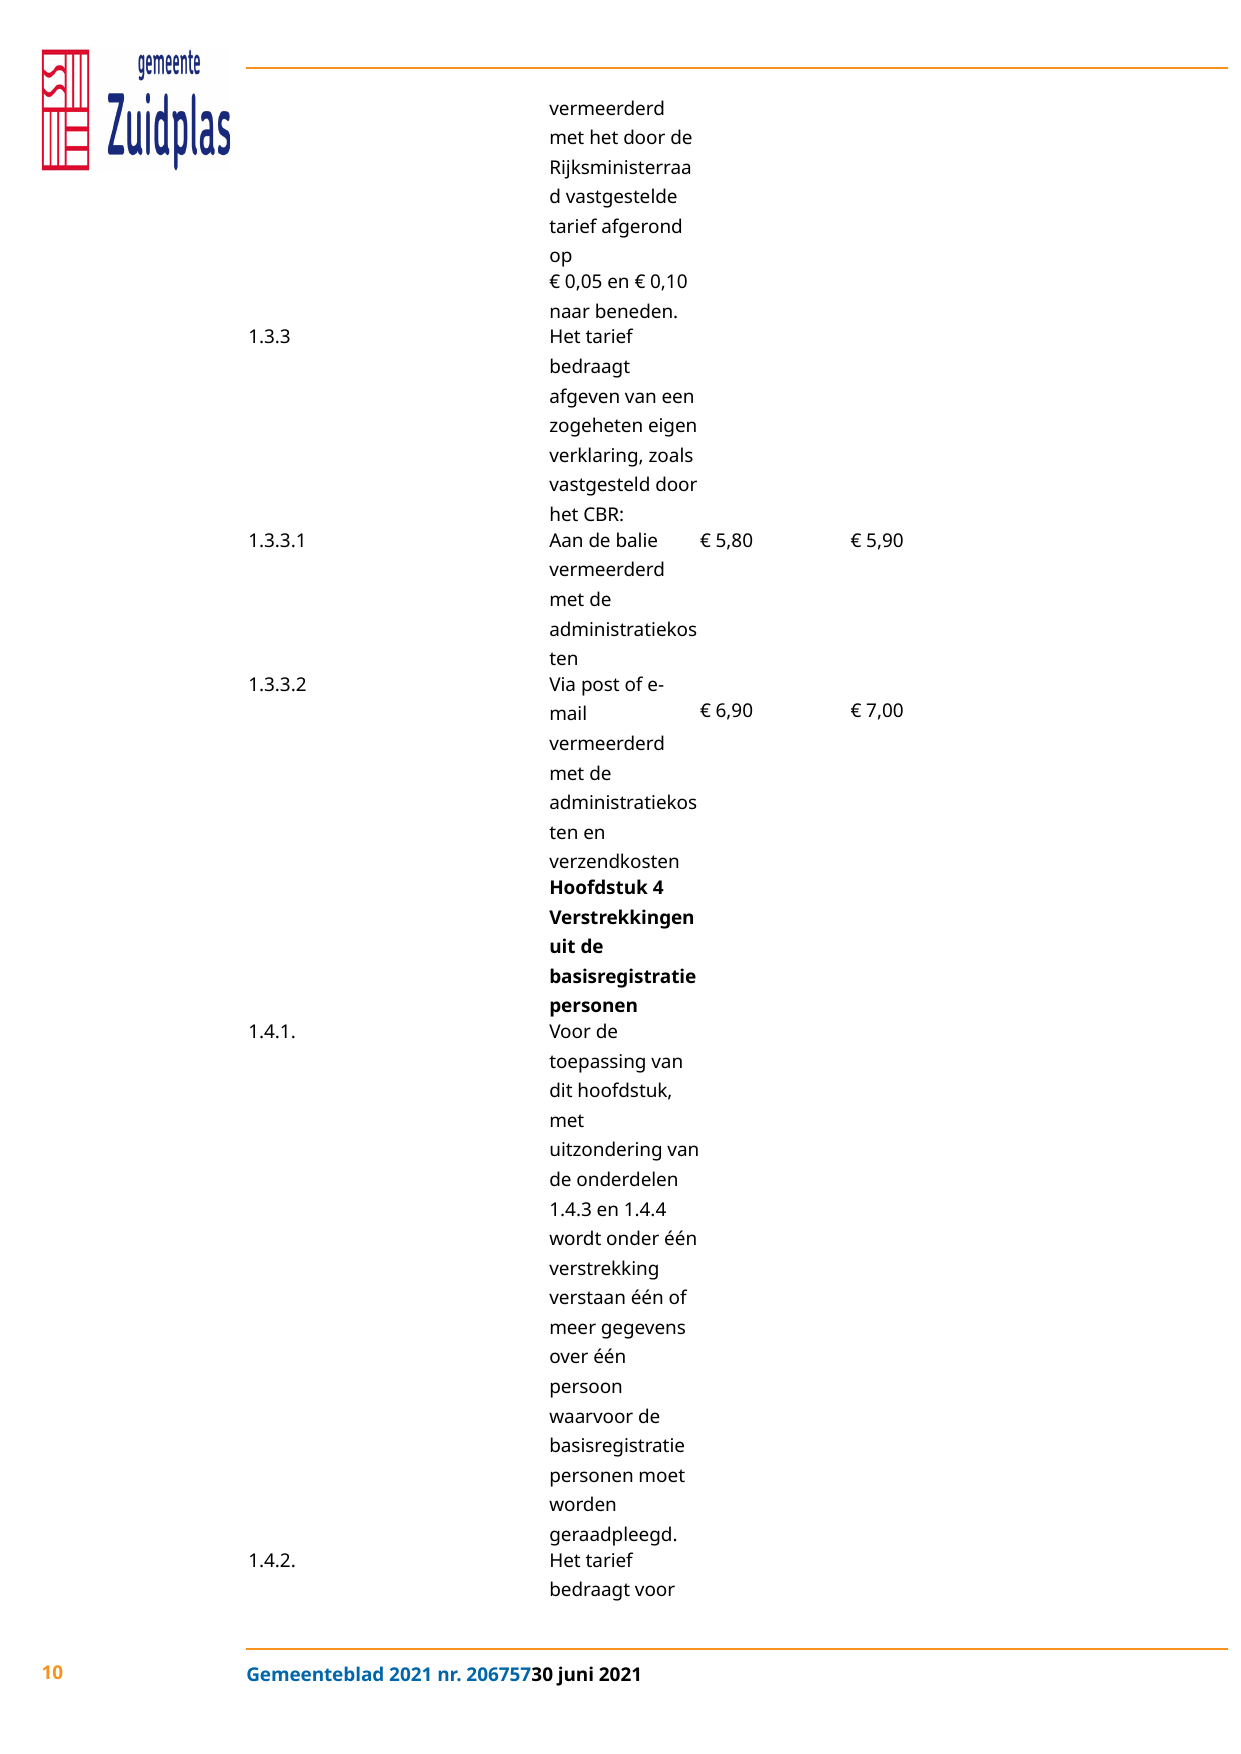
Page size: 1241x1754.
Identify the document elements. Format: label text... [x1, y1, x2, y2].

table_cell 1.3.3 [248, 324, 549, 527]
table_cell [700, 324, 850, 527]
table_cell € 5,80 [700, 527, 850, 671]
table_cell Hoofdstuk 4 Verstrekkingen uit de basisregistratie personen [549, 874, 700, 1018]
table_cell [700, 1018, 850, 1547]
table_cell [850, 324, 1001, 527]
table_cell 1.4.1. [248, 1018, 549, 1547]
table_cell [1001, 350, 1152, 527]
table_cell Het tarief bedraagt afgeven van een zogeheten eigen verklaring, zoals vastgesteld door het CBR: [549, 324, 700, 527]
table_cell € 5,90 [850, 527, 1001, 671]
table_cell [700, 1547, 850, 1602]
table_cell [700, 874, 850, 1018]
table_cell [700, 671, 850, 697]
table_cell [850, 95, 1001, 324]
table_cell [850, 671, 1001, 697]
table_cell € 6,90 [700, 697, 850, 874]
table_cell 1.3.3.2 [248, 671, 549, 874]
table_cell [850, 1547, 1001, 1602]
table_cell Het tarief bedraagt voor [549, 1547, 700, 1602]
table_cell [850, 874, 1001, 1018]
table_cell [850, 1018, 1001, 1547]
table_cell Voor de toepassing van dit hoofdstuk, met uitzondering van de onderdelen 1.4.3 en 1.4.4 wordt onder één verstrekking verstaan één of meer gegevens over één persoon waarvoor de basisregistratie personen moet worden geraadpleegd. [549, 1018, 700, 1547]
table_cell € 7,00 [850, 697, 1001, 874]
table_cell Via post of e-mail vermeerderd met de administratiekosten en verzendkosten [549, 671, 700, 874]
table_cell 1.4.2. [248, 1547, 549, 1602]
table_cell vermeerderd met het door de Rijksministerraad vastgestelde tarief afgerond op [549, 95, 700, 268]
picture [41, 47, 231, 172]
table_cell [700, 95, 850, 324]
table_cell 1.3.3.1 [248, 527, 549, 671]
table_cell € 0,05 en € 0,10 naar beneden. [549, 269, 700, 324]
table_cell Aan de balie vermeerderd met de administratiekosten [549, 527, 700, 671]
table_cell [248, 95, 549, 324]
table_cell [248, 874, 549, 1018]
